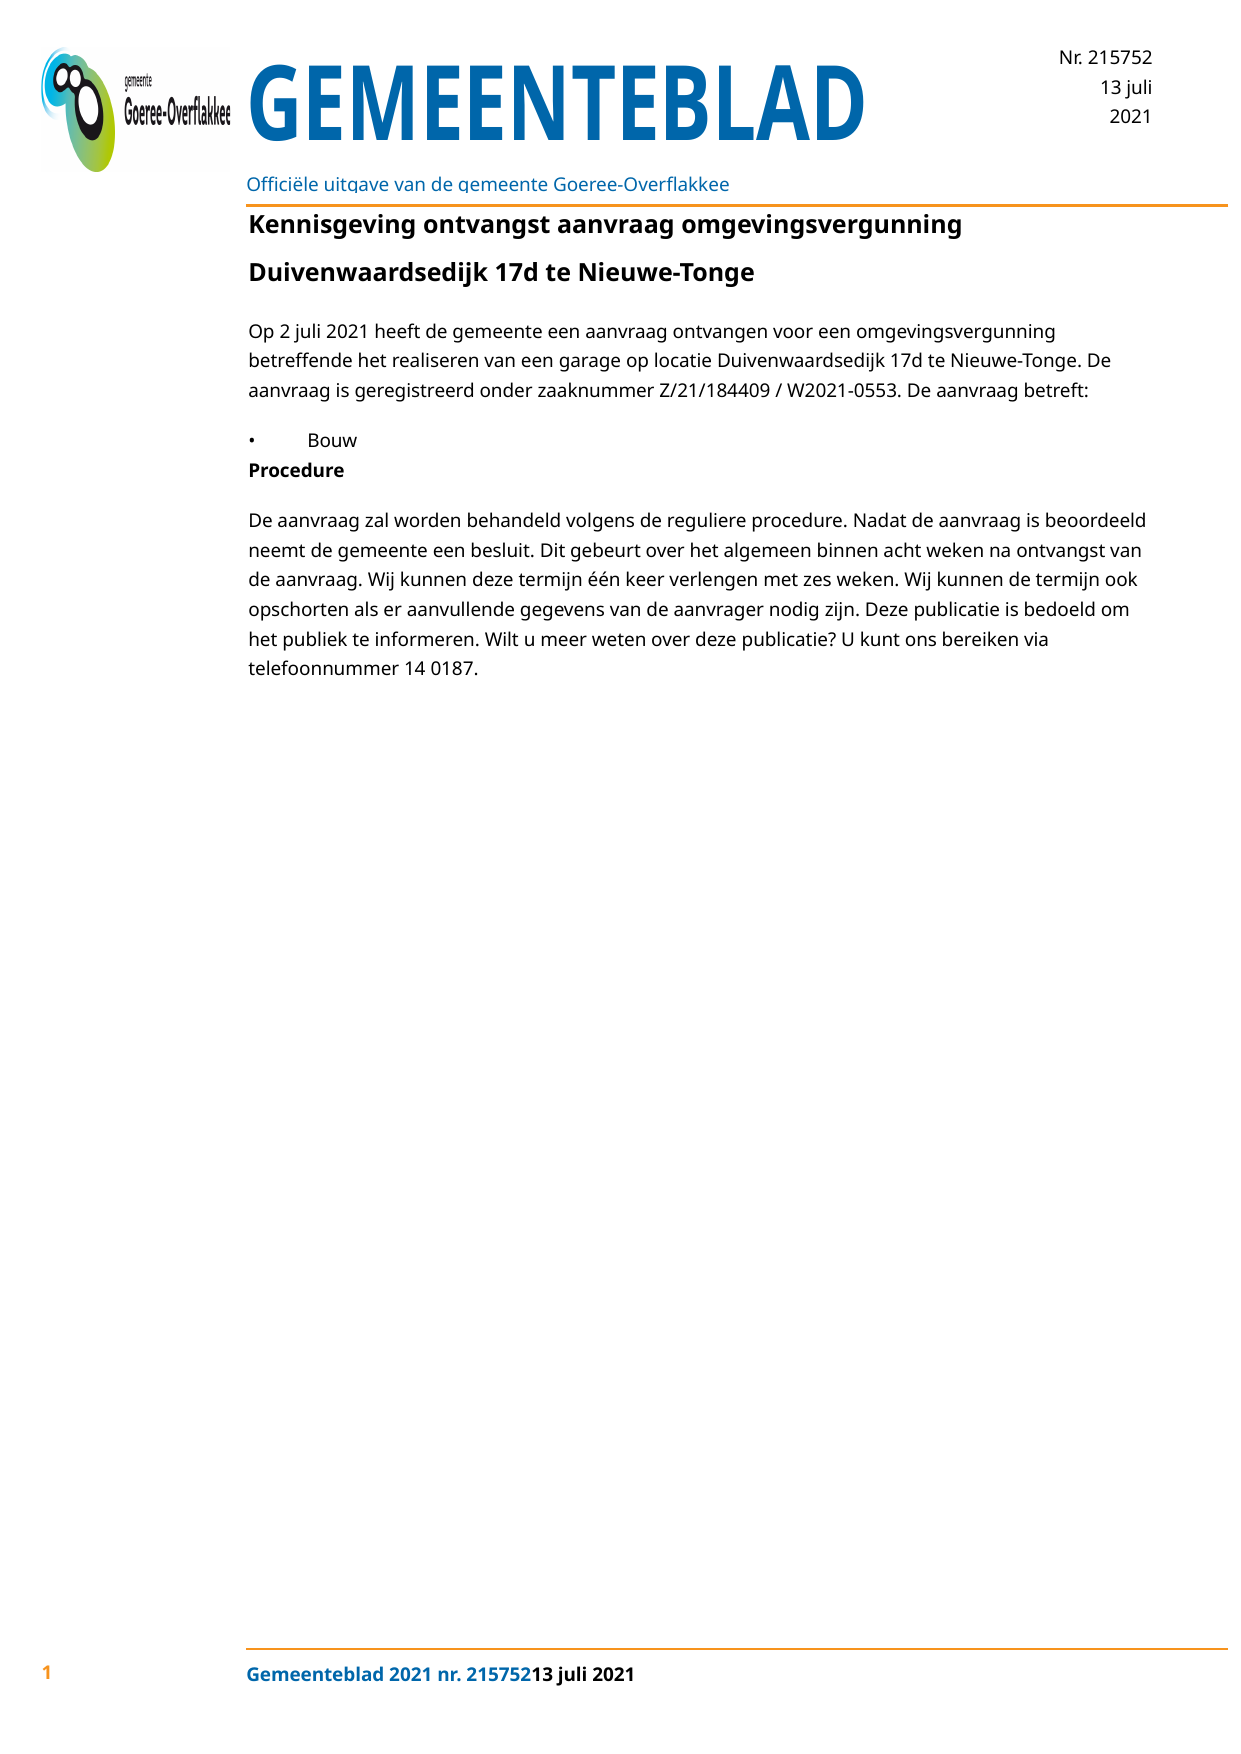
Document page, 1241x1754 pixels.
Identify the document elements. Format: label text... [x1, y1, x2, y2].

list Bouw [248, 427, 1152, 453]
text Kennisgeving ontvangst aanvraag omgevingsvergunning Duivenwaardsedijk 17d te Nieuwe-Tonge [248, 207, 1152, 288]
text De aanvraag zal worden behandeld volgens de reguliere procedure. Nadat de aanvraag is beoordeeld neemt de gemeente een besluit. Dit gebeurt over het algemeen binnen acht weken na ontvangst van de aanvraag. Wij kunnen deze termijn één keer verlengen met zes weken. Wij kunnen de termijn ook opschorten als er aanvullende gegevens van de aanvrager nodig zijn. Deze publicatie is bedoeld om het publiek te informeren. Wilt u meer weten over deze publicatie? U kunt ons bereiken via telefoonnummer 14 0187. [248, 507, 1152, 681]
picture [41, 47, 231, 172]
text Procedure [248, 457, 1152, 483]
text Op 2 juli 2021 heeft de gemeente een aanvraag ontvangen voor een omgevingsvergunning betreffende het realiseren van een garage op locatie Duivenwaardsedijk 17d te Nieuwe-Tonge. De aanvraag is geregistreerd onder zaaknummer Z/21/184409 / W2021-0553. De aanvraag betreft: [248, 318, 1152, 403]
